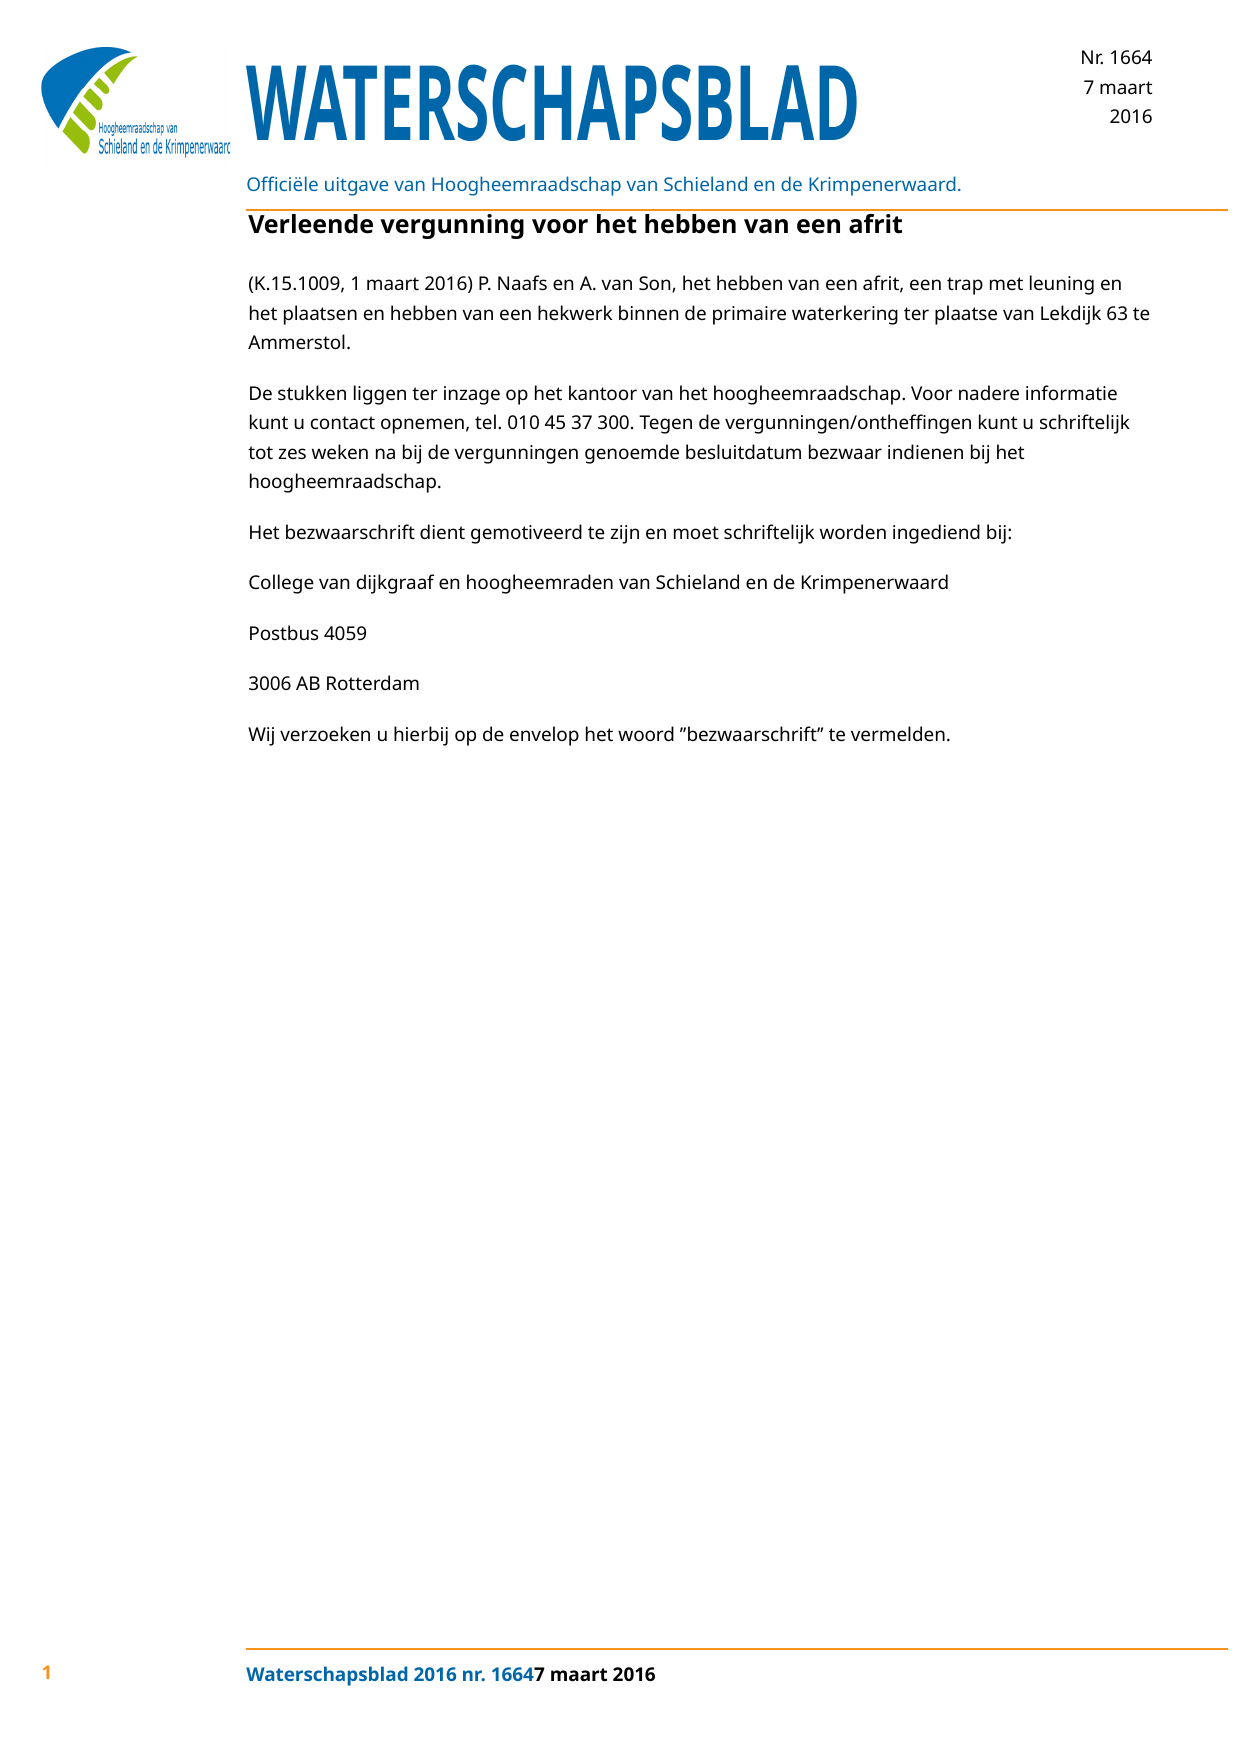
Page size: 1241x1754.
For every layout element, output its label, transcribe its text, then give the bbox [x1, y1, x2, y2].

text De stukken liggen ter inzage op het kantoor van het hoogheemraadschap. Voor nadere informatie kunt u contact opnemen, tel. 010 45 37 300. Tegen de vergunningen/ontheffingen kunt u schriftelijk tot zes weken na bij de vergunningen genoemde besluitdatum bezwaar indienen bij het hoogheemraadschap. [248, 380, 1152, 494]
picture [41, 47, 231, 172]
text Wij verzoeken u hierbij op de envelop het woord ’’bezwaarschrift’’ te vermelden. [248, 721, 1152, 746]
text (K.15.1009, 1 maart 2016) P. Naafs en A. van Son, het hebben van een afrit, een trap met leuning en het plaatsen en hebben van een hekwerk binnen de primaire waterkering ter plaatse van Lekdijk 63 te Ammerstol. [248, 270, 1152, 355]
text Verleende vergunning voor het hebben van een afrit [248, 211, 1152, 241]
text Postbus 4059 [248, 620, 1152, 646]
text Het bezwaarschrift dient gemotiveerd te zijn en moet schriftelijk worden ingediend bij: [248, 519, 1152, 545]
text College van dijkgraaf en hoogheemraden van Schieland en de Krimpenerwaard [248, 569, 1152, 595]
text 3006 AB Rotterdam [248, 670, 1152, 696]
